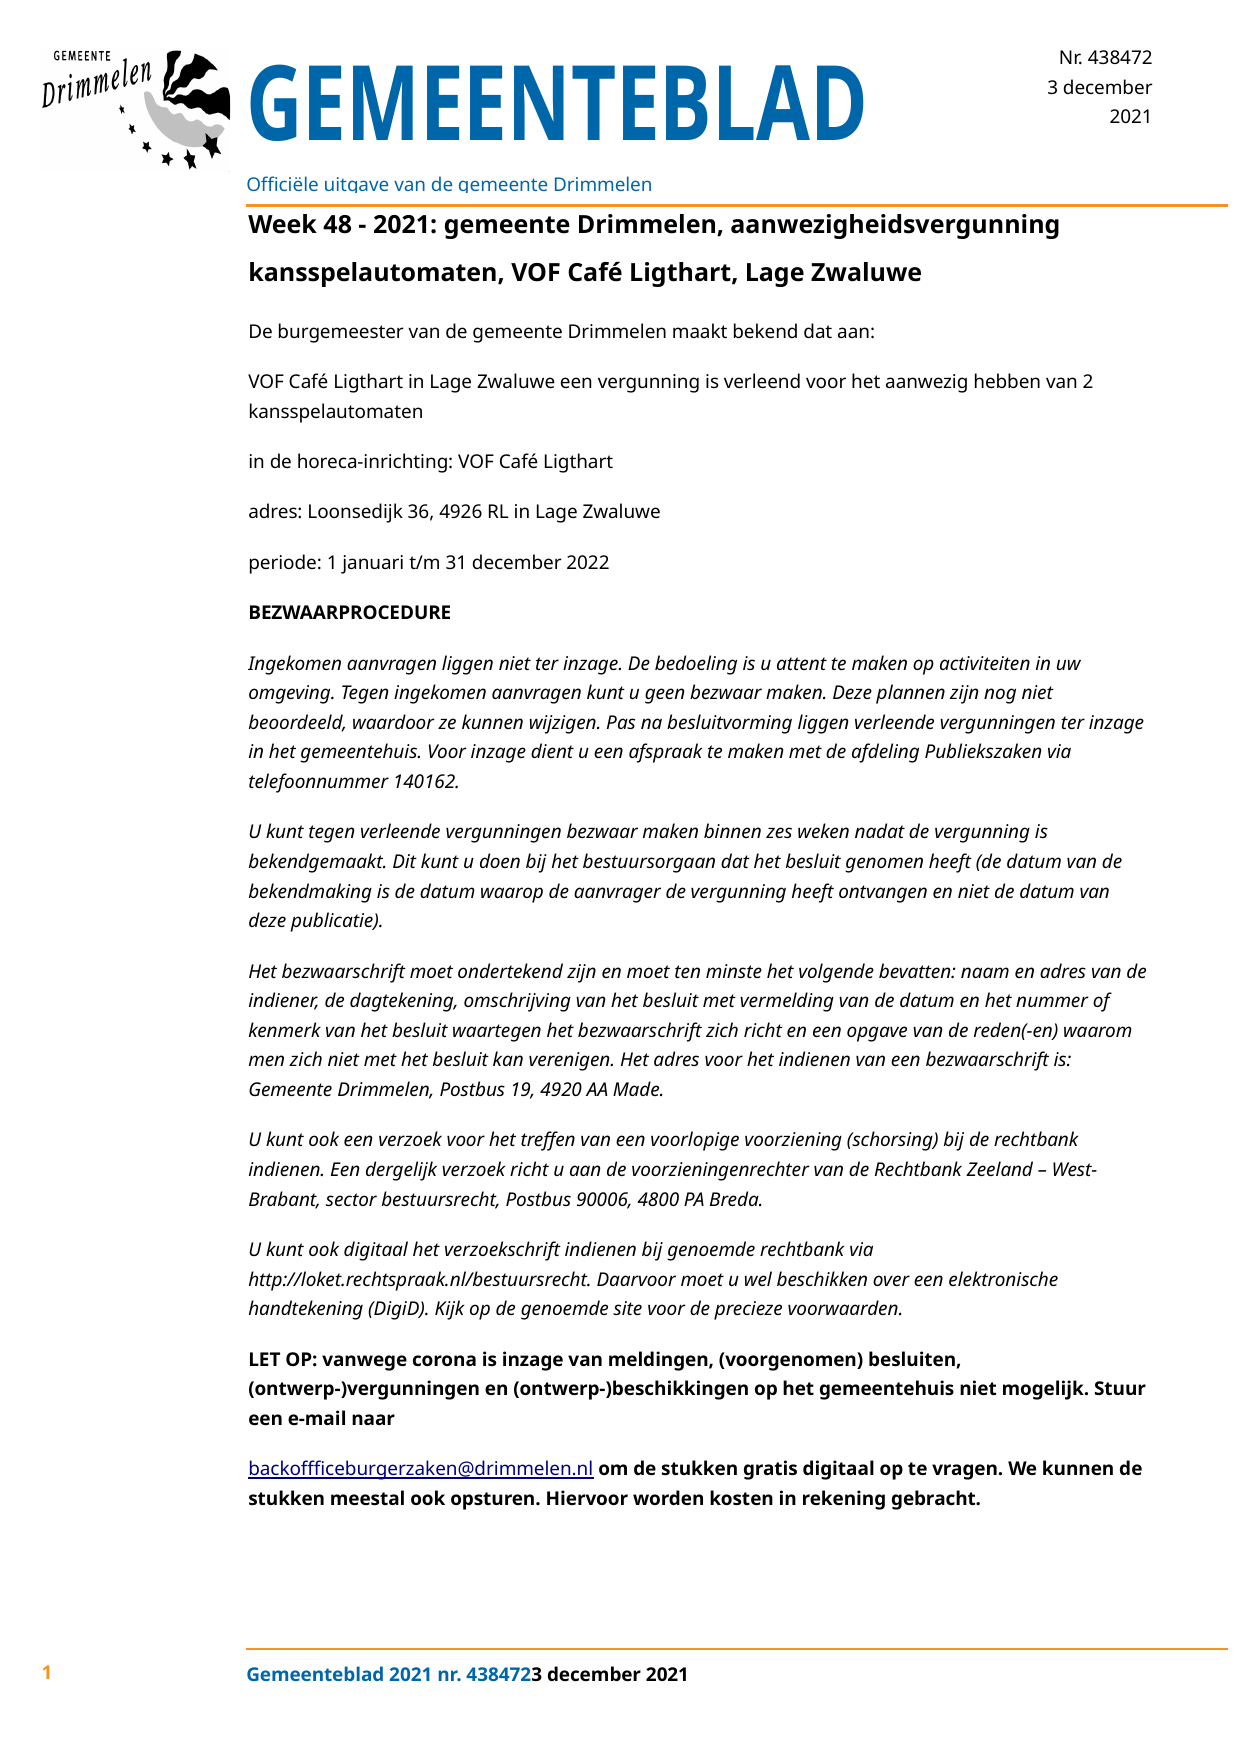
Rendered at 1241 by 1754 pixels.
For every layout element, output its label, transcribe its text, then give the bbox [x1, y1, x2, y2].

text U kunt tegen verleende vergunningen bezwaar maken binnen zes weken nadat de vergunning is bekendgemaakt. Dit kunt u doen bij het bestuursorgaan dat het besluit genomen heeft (de datum van de bekendmaking is de datum waarop de aanvrager de vergunning heeft ontvangen en niet de datum van deze publicatie). [248, 819, 1152, 933]
text Het bezwaarschrift moet ondertekend zijn en moet ten minste het volgende bevatten: naam en adres van de indiener, de dagtekening, omschrijving van het besluit met vermelding van de datum en het nummer of kenmerk van het besluit waartegen het bezwaarschrift zich richt en een opgave van de reden(-en) waarom men zich niet met het besluit kan verenigen. Het adres voor het indienen van een bezwaarschrift is: Gemeente Drimmelen, Postbus 19, 4920 AA Made. [248, 958, 1152, 1102]
text adres: Loonsedijk 36, 4926 RL in Lage Zwaluwe [248, 499, 1152, 524]
text BEZWAARPROCEDURE [248, 599, 1152, 625]
picture [41, 47, 231, 172]
text Ingekomen aanvragen liggen niet ter inzage. De bedoeling is u attent te maken op activiteiten in uw omgeving. Tegen ingekomen aanvragen kunt u geen bezwaar maken. Deze plannen zijn nog niet beoordeeld, waardoor ze kunnen wijzigen. Pas na besluitvorming liggen verleende vergunningen ter inzage in het gemeentehuis. Voor inzage dient u een afspraak te maken met de afdeling Publiekszaken via telefoonnummer 140162. [248, 650, 1152, 794]
text periode: 1 januari t/m 31 december 2022 [248, 549, 1152, 575]
text U kunt ook digitaal het verzoekschrift indienen bij genoemde rechtbank via http://loket.rechtspraak.nl/bestuursrecht. Daarvoor moet u wel beschikken over een elektronische handtekening (DigiD). Kijk op de genoemde site voor de precieze voorwaarden. [248, 1236, 1152, 1321]
text in de horeca-inrichting: VOF Café Ligthart [248, 448, 1152, 474]
text VOF Café Ligthart in Lage Zwaluwe een vergunning is verleend voor het aanwezig hebben van 2 kansspelautomaten [248, 368, 1152, 424]
text De burgemeester van de gemeente Drimmelen maakt bekend dat aan: [248, 318, 1152, 344]
text LET OP: vanwege corona is inzage van meldingen, (voorgenomen) besluiten, (ontwerp-)vergunningen en (ontwerp-)beschikkingen op het gemeentehuis niet mogelijk. Stuur een e-mail naar [248, 1346, 1152, 1431]
text backoffficeburgerzaken@drimmelen.nl om de stukken gratis digitaal op te vragen. We kunnen de stukken meestal ook opsturen. Hiervoor worden kosten in rekening gebracht. [248, 1455, 1152, 1511]
text U kunt ook een verzoek voor het treffen van een voorlopige voorziening (schorsing) bij de rechtbank indienen. Een dergelijk verzoek richt u aan de voorzieningenrechter van de Rechtbank Zeeland – West-Brabant, sector bestuursrecht, Postbus 90006, 4800 PA Breda. [248, 1127, 1152, 1212]
text Week 48 - 2021: gemeente Drimmelen, aanwezigheidsvergunning kansspelautomaten, VOF Café Ligthart, Lage Zwaluwe [248, 207, 1152, 288]
